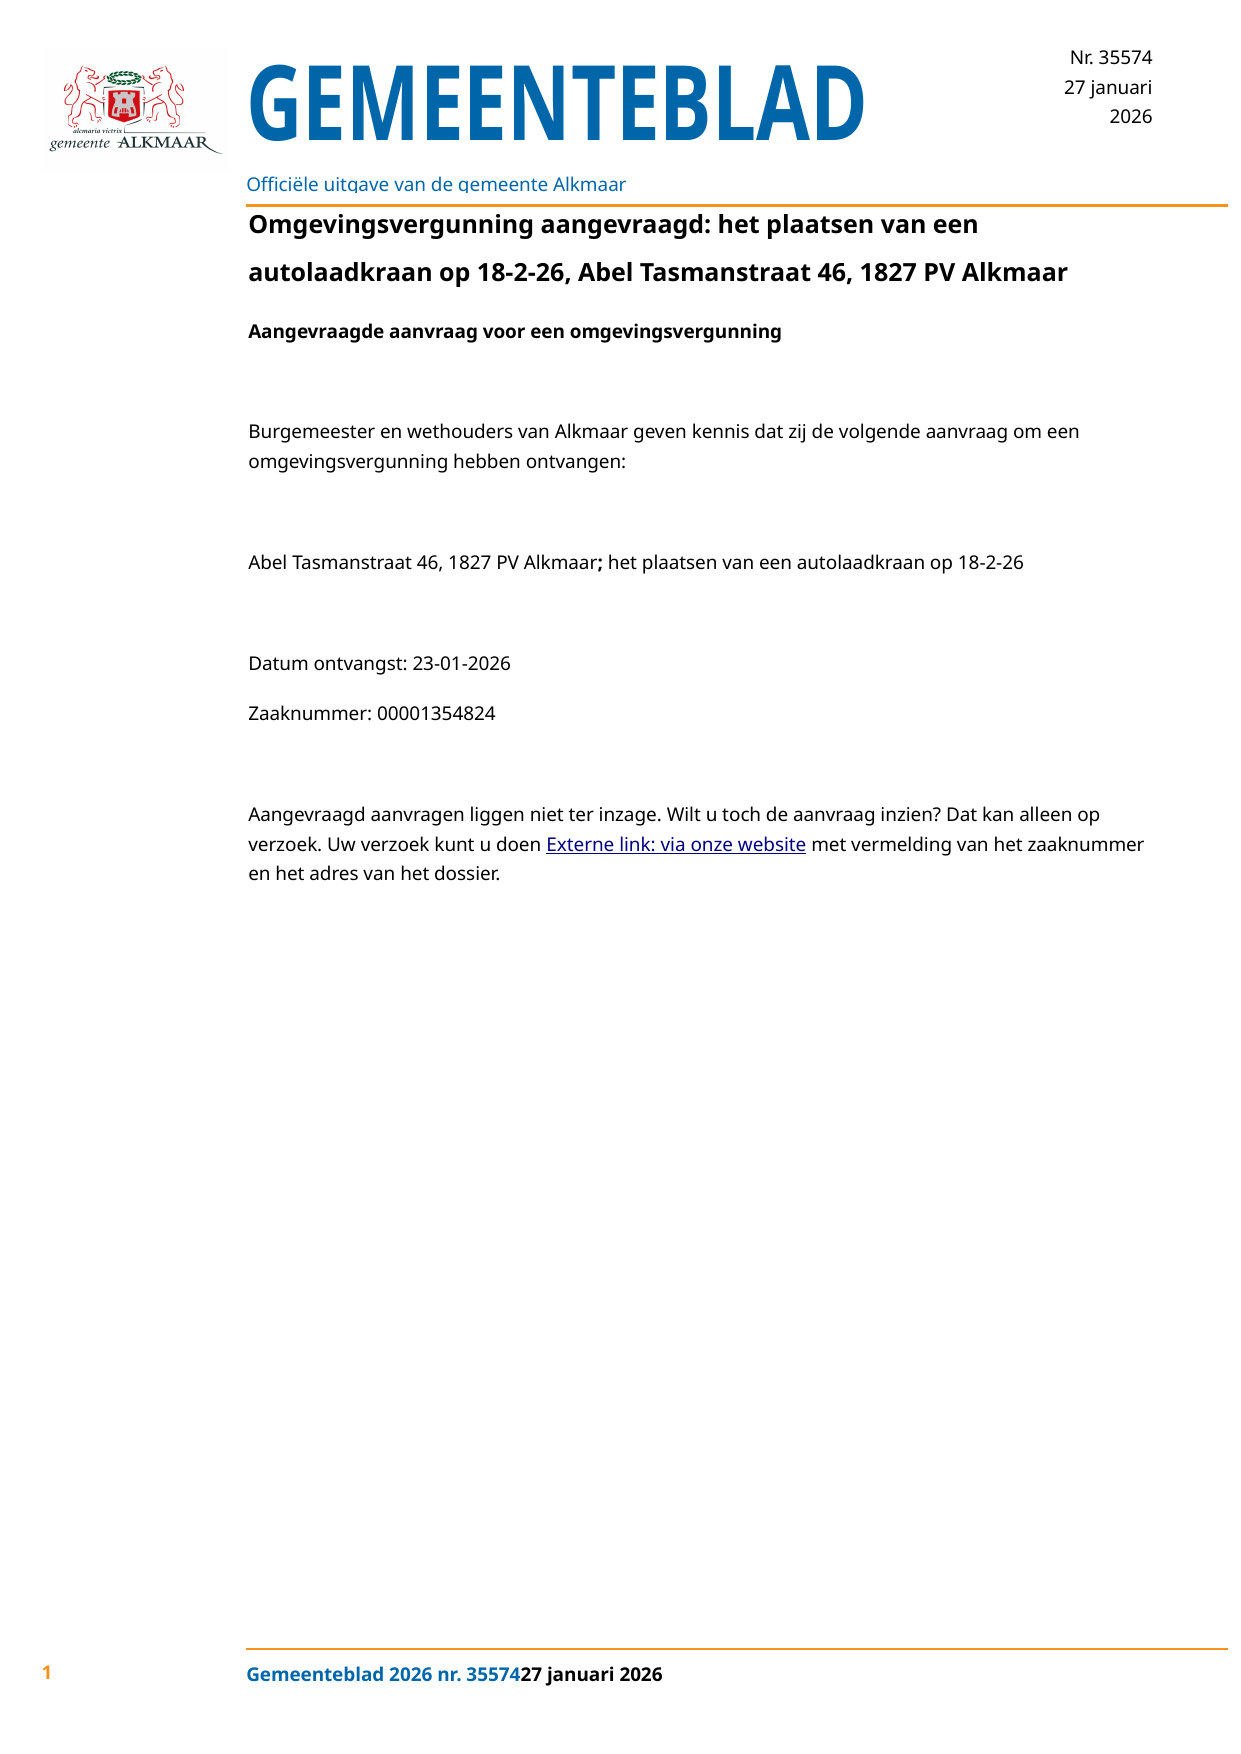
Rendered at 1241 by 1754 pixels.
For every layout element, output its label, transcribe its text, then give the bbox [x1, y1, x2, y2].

text Aangevraagde aanvraag voor een omgevingsvergunning [248, 318, 1152, 344]
text Omgevingsvergunning aangevraagd: het plaatsen van een autolaadkraan op 18-2-26, Abel Tasmanstraat 46, 1827 PV Alkmaar [248, 207, 1152, 288]
text Aangevraagd aanvragen liggen niet ter inzage. Wilt u toch de aanvraag inzien? Dat kan alleen op verzoek. Uw verzoek kunt u doen Externe link: via onze website met vermelding van het zaaknummer en het adres van het dossier. [248, 801, 1152, 886]
text Datum ontvangst: 23-01-2026 [248, 650, 1152, 676]
text Abel Tasmanstraat 46, 1827 PV Alkmaar; het plaatsen van een autolaadkraan op 18-2-26 [248, 549, 1152, 575]
text Zaaknummer: 00001354824 [248, 700, 1152, 726]
text Burgemeester en wethouders van Alkmaar geven kennis dat zij de volgende aanvraag om een omgevingsvergunning hebben ontvangen: [248, 419, 1152, 474]
picture [41, 47, 231, 172]
